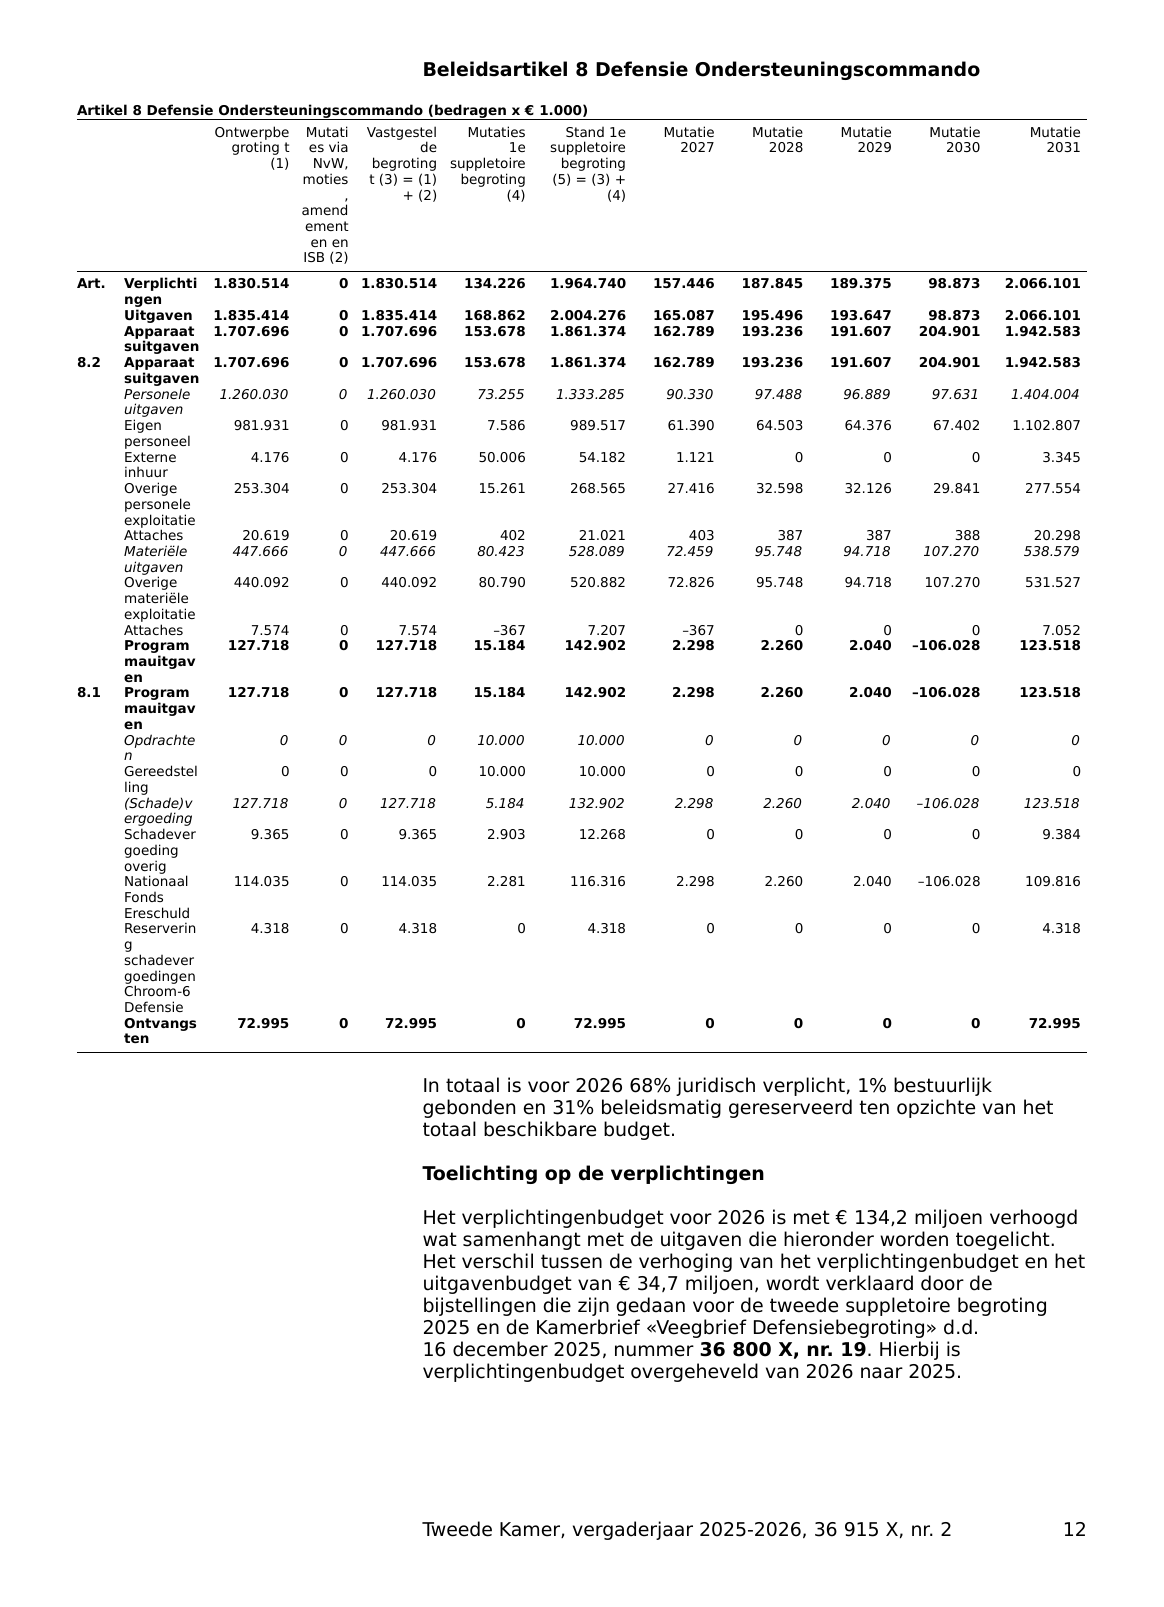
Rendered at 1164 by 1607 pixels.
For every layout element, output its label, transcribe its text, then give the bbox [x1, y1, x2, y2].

table_cell 0 [898, 623, 986, 638]
table_cell Programmauitgaven [118, 685, 207, 732]
table_cell Opdrachten [118, 733, 207, 764]
table_cell 127.718 [207, 685, 295, 732]
table_cell 0 [295, 272, 354, 308]
table_cell 2.260 [720, 685, 809, 732]
table_cell 32.126 [809, 481, 897, 528]
table_cell 2.040 [809, 638, 897, 685]
table_cell [118, 120, 207, 271]
table_cell [77, 544, 118, 575]
table_cell 162.789 [632, 355, 720, 386]
table_cell 1.942.583 [986, 324, 1087, 355]
table_cell Art. [77, 272, 118, 308]
table_cell Ontwerpbegroting t (1) [207, 120, 295, 271]
table_cell 123.518 [986, 795, 1087, 827]
table_cell 2.066.101 [986, 272, 1087, 308]
table_cell 2.903 [443, 827, 531, 874]
table_cell 0 [295, 575, 354, 622]
table_cell 1.260.030 [354, 386, 443, 418]
table_cell 153.678 [443, 324, 531, 355]
table_cell 0 [809, 1016, 897, 1052]
table_cell [77, 764, 118, 795]
table_cell Mutatie 2028 [720, 120, 809, 271]
table_cell 0 [632, 1016, 720, 1052]
table_cell 528.089 [531, 544, 632, 575]
table_cell 61.390 [632, 418, 720, 449]
table_cell 20.298 [986, 528, 1087, 544]
table_cell 0 [632, 827, 720, 874]
table_cell Ontvangsten [118, 1016, 207, 1052]
table_cell 189.375 [809, 272, 897, 308]
table_cell 109.816 [986, 874, 1087, 921]
table_cell 4.318 [207, 921, 295, 1016]
table_cell 0 [295, 685, 354, 732]
table_cell 7.574 [354, 623, 443, 638]
table_cell 15.184 [443, 685, 531, 732]
table_cell 72.995 [531, 1016, 632, 1052]
table_cell 4.318 [531, 921, 632, 1016]
table_cell [77, 324, 118, 355]
table_cell 9.365 [354, 827, 443, 874]
table_cell 0 [207, 764, 295, 795]
text In totaal is voor 2026 68% juridisch verplicht, 1% bestuurlijk gebonden en 31% beleidsmatig gereserveerd ten opzichte van het totaal beschikbare budget. [422, 1075, 1087, 1141]
table_cell 0 [295, 418, 354, 449]
table_cell 193.647 [809, 308, 897, 323]
table_cell 195.496 [720, 308, 809, 323]
table_cell 72.995 [207, 1016, 295, 1052]
table_cell [77, 481, 118, 528]
table_cell 1.333.285 [531, 386, 632, 418]
table_cell 8.1 [77, 685, 118, 732]
table_cell 2.040 [809, 795, 897, 827]
table_cell 3.345 [986, 449, 1087, 481]
table_cell 520.882 [531, 575, 632, 622]
table_cell 7.207 [531, 623, 632, 638]
table_cell 127.718 [207, 638, 295, 685]
table_cell 981.931 [207, 418, 295, 449]
table_cell 20.619 [354, 528, 443, 544]
table_cell 1.942.583 [986, 355, 1087, 386]
table_cell Mutaties 1e suppletoire begroting (4) [443, 120, 531, 271]
table_cell 21.021 [531, 528, 632, 544]
table_cell 277.554 [986, 481, 1087, 528]
table_cell 2.066.101 [986, 308, 1087, 323]
table_cell 253.304 [207, 481, 295, 528]
table_cell 8.2 [77, 355, 118, 386]
table_cell –106.028 [898, 638, 986, 685]
table_cell 107.270 [898, 575, 986, 622]
table_cell 72.995 [986, 1016, 1087, 1052]
table_cell 0 [809, 733, 897, 764]
table_cell 4.176 [354, 449, 443, 481]
table_cell 531.527 [986, 575, 1087, 622]
table_cell –367 [443, 623, 531, 638]
table_cell [77, 827, 118, 874]
table_cell Schadevergoeding overig [118, 827, 207, 874]
table_cell 402 [443, 528, 531, 544]
subtitle Beleidsartikel 8 Defensie Ondersteuningscommando [422, 59, 1087, 81]
table_cell Overige materiële exploitatie [118, 575, 207, 622]
table_cell Gereedstelling [118, 764, 207, 795]
table_cell 123.518 [986, 685, 1087, 732]
table_cell 2.298 [632, 795, 720, 827]
table_cell 0 [809, 449, 897, 481]
table_cell 97.631 [898, 386, 986, 418]
table_cell 0 [632, 764, 720, 795]
table_cell 0 [720, 733, 809, 764]
table_cell 1.121 [632, 449, 720, 481]
table_cell [77, 733, 118, 764]
table_cell 0 [295, 733, 354, 764]
table_cell 204.901 [898, 355, 986, 386]
table_cell 1.964.740 [531, 272, 632, 308]
table_cell 268.565 [531, 481, 632, 528]
table_cell 114.035 [207, 874, 295, 921]
table_cell 10.000 [531, 764, 632, 795]
table_cell 2.298 [632, 638, 720, 685]
table_cell 0 [295, 795, 354, 827]
table_cell Verplichtingen [118, 272, 207, 308]
table_cell 387 [720, 528, 809, 544]
table_cell 0 [443, 1016, 531, 1052]
table_cell Apparaatsuitgaven [118, 355, 207, 386]
table_cell 90.330 [632, 386, 720, 418]
table_cell 0 [898, 733, 986, 764]
table_cell 1.707.696 [354, 324, 443, 355]
table_cell Materiële uitgaven [118, 544, 207, 575]
table_cell 0 [295, 623, 354, 638]
table_cell 67.402 [898, 418, 986, 449]
table_cell 0 [354, 764, 443, 795]
table_cell 50.006 [443, 449, 531, 481]
table_cell 98.873 [898, 272, 986, 308]
table_cell 253.304 [354, 481, 443, 528]
table_cell 0 [295, 544, 354, 575]
table_cell 94.718 [809, 575, 897, 622]
table_cell 2.260 [720, 638, 809, 685]
table_cell 0 [809, 921, 897, 1016]
table_cell 387 [809, 528, 897, 544]
table_cell [77, 795, 118, 827]
table_cell 20.619 [207, 528, 295, 544]
table_cell 1.707.696 [207, 324, 295, 355]
table_cell 0 [720, 764, 809, 795]
table_cell [77, 1016, 118, 1052]
table_cell 0 [720, 921, 809, 1016]
table_cell 388 [898, 528, 986, 544]
table_cell 187.845 [720, 272, 809, 308]
table_cell 4.318 [986, 921, 1087, 1016]
table_cell 1.835.414 [354, 308, 443, 323]
table_cell 2.040 [809, 874, 897, 921]
table_cell 142.902 [531, 638, 632, 685]
table_cell 0 [295, 308, 354, 323]
table_cell Mutatie 2027 [632, 120, 720, 271]
table_cell 0 [720, 449, 809, 481]
table_cell Attaches [118, 623, 207, 638]
table_cell 64.376 [809, 418, 897, 449]
table_cell 132.902 [531, 795, 632, 827]
table_cell 7.574 [207, 623, 295, 638]
table_cell 0 [295, 1016, 354, 1052]
table_cell Apparaatsuitgaven [118, 324, 207, 355]
table_cell 0 [720, 1016, 809, 1052]
table_cell 107.270 [898, 544, 986, 575]
table_cell 123.518 [986, 638, 1087, 685]
table_cell 204.901 [898, 324, 986, 355]
table_cell 97.488 [720, 386, 809, 418]
table_cell 1.861.374 [531, 324, 632, 355]
table_cell 191.607 [809, 324, 897, 355]
table_cell 72.995 [354, 1016, 443, 1052]
table_cell 2.298 [632, 874, 720, 921]
table_cell 4.318 [354, 921, 443, 1016]
table_cell 32.598 [720, 481, 809, 528]
table_cell 2.004.276 [531, 308, 632, 323]
table_cell 7.586 [443, 418, 531, 449]
table_cell 0 [295, 324, 354, 355]
table_cell –367 [632, 623, 720, 638]
table_cell 447.666 [354, 544, 443, 575]
table_cell 10.000 [443, 764, 531, 795]
table_cell Externe inhuur [118, 449, 207, 481]
table_cell Eigen personeel [118, 418, 207, 449]
table_cell 0 [632, 733, 720, 764]
table_cell 54.182 [531, 449, 632, 481]
table_cell [77, 386, 118, 418]
table_cell 0 [632, 921, 720, 1016]
table_cell 0 [898, 449, 986, 481]
table_cell Mutaties via NvW, moties, amendementen en ISB (2) [295, 120, 354, 271]
table_cell [77, 308, 118, 323]
table_cell 165.087 [632, 308, 720, 323]
table_cell 193.236 [720, 355, 809, 386]
table_cell 0 [295, 921, 354, 1016]
table_cell [77, 120, 118, 271]
table_cell 0 [720, 827, 809, 874]
table_cell 0 [295, 638, 354, 685]
table_cell 193.236 [720, 324, 809, 355]
table_cell 1.404.004 [986, 386, 1087, 418]
table_cell 2.298 [632, 685, 720, 732]
table_cell [77, 921, 118, 1016]
table_cell 1.830.514 [207, 272, 295, 308]
table_cell 0 [986, 764, 1087, 795]
table_cell 10.000 [531, 733, 632, 764]
table_cell 9.384 [986, 827, 1087, 874]
table_cell 0 [898, 1016, 986, 1052]
table_cell Nationaal Fonds Ereschuld [118, 874, 207, 921]
table_cell 403 [632, 528, 720, 544]
table_cell 0 [809, 764, 897, 795]
table_cell [77, 575, 118, 622]
table_cell 162.789 [632, 324, 720, 355]
table_cell 95.748 [720, 544, 809, 575]
table_cell 1.861.374 [531, 355, 632, 386]
table_cell 96.889 [809, 386, 897, 418]
table_cell 0 [295, 481, 354, 528]
table_cell –106.028 [898, 685, 986, 732]
table_cell 72.826 [632, 575, 720, 622]
table_cell Mutatie 2029 [809, 120, 897, 271]
table_cell 98.873 [898, 308, 986, 323]
table_cell 168.862 [443, 308, 531, 323]
table_cell 191.607 [809, 355, 897, 386]
table_cell 1.707.696 [354, 355, 443, 386]
table_cell 157.446 [632, 272, 720, 308]
table_cell 15.184 [443, 638, 531, 685]
text Het verplichtingenbudget voor 2026 is met € 134,2 miljoen verhoogd wat samenhangt met de uitgaven die hieronder worden toegelicht. Het verschil tussen de verhoging van het verplichtingenbudget en het uitgavenbudget van € 34,7 miljoen, wordt verklaard door de bijstellingen die zijn gedaan voor de tweede suppletoire begroting 2025 en de Kamerbrief «Veegbrief Defensiebegroting» d.d. 16 december 2025, nummer 36 800 X, nr. 19. Hierbij is verplichtingenbudget overgeheveld van 2026 naar 2025. [422, 1207, 1087, 1383]
table_cell [77, 528, 118, 544]
table_cell 2.281 [443, 874, 531, 921]
table_cell (Schade)vergoeding [118, 795, 207, 827]
table_cell [77, 638, 118, 685]
table_cell 15.261 [443, 481, 531, 528]
table_cell 95.748 [720, 575, 809, 622]
table_cell 0 [809, 827, 897, 874]
table_cell 94.718 [809, 544, 897, 575]
table_cell 64.503 [720, 418, 809, 449]
table_cell 116.316 [531, 874, 632, 921]
table_cell –106.028 [898, 874, 986, 921]
table_cell 1.835.414 [207, 308, 295, 323]
table_cell Attaches [118, 528, 207, 544]
table_cell 0 [295, 355, 354, 386]
table_cell Reservering schadevergoedingen Chroom-6 Defensie [118, 921, 207, 1016]
table_cell 114.035 [354, 874, 443, 921]
table_cell 1.102.807 [986, 418, 1087, 449]
table_cell 7.052 [986, 623, 1087, 638]
table_cell Mutatie 2030 [898, 120, 986, 271]
table_cell 1.830.514 [354, 272, 443, 308]
subtitle Toelichting op de verplichtingen [422, 1163, 1087, 1185]
table_cell 989.517 [531, 418, 632, 449]
table_cell 2.260 [720, 874, 809, 921]
table_cell 127.718 [354, 685, 443, 732]
table_cell 0 [295, 528, 354, 544]
table_cell Programmauitgaven [118, 638, 207, 685]
table_cell 29.841 [898, 481, 986, 528]
table_cell 0 [720, 623, 809, 638]
table_cell 9.365 [207, 827, 295, 874]
table_cell 447.666 [207, 544, 295, 575]
table_cell 134.226 [443, 272, 531, 308]
table_cell 12.268 [531, 827, 632, 874]
table_cell 80.423 [443, 544, 531, 575]
table_cell –106.028 [898, 795, 986, 827]
table_cell 10.000 [443, 733, 531, 764]
table_cell 2.260 [720, 795, 809, 827]
table_cell [77, 418, 118, 449]
table_cell [77, 874, 118, 921]
table_cell Stand 1e suppletoire begroting (5) = (3) + (4) [531, 120, 632, 271]
table_cell 127.718 [207, 795, 295, 827]
table_cell 0 [207, 733, 295, 764]
table_cell 0 [354, 733, 443, 764]
table_cell 73.255 [443, 386, 531, 418]
table_cell 142.902 [531, 685, 632, 732]
table_cell 0 [986, 733, 1087, 764]
table_cell 2.040 [809, 685, 897, 732]
table_cell 127.718 [354, 638, 443, 685]
table_cell 4.176 [207, 449, 295, 481]
table_cell 0 [443, 921, 531, 1016]
table_cell 0 [898, 921, 986, 1016]
table_cell 1.707.696 [207, 355, 295, 386]
table_cell Mutatie 2031 [986, 120, 1087, 271]
table_cell 538.579 [986, 544, 1087, 575]
table_cell 1.260.030 [207, 386, 295, 418]
table_cell 27.416 [632, 481, 720, 528]
table_cell 127.718 [354, 795, 443, 827]
table_cell 80.790 [443, 575, 531, 622]
table_cell 981.931 [354, 418, 443, 449]
table_cell 153.678 [443, 355, 531, 386]
table_cell 0 [809, 623, 897, 638]
table_cell 0 [295, 874, 354, 921]
table_cell 0 [898, 764, 986, 795]
table_cell 0 [898, 827, 986, 874]
table_cell 440.092 [207, 575, 295, 622]
table_cell 5.184 [443, 795, 531, 827]
table_cell Overige personele exploitatie [118, 481, 207, 528]
table_cell 0 [295, 386, 354, 418]
table_cell 0 [295, 764, 354, 795]
table_header Artikel 8 Defensie Ondersteuningscommando (bedragen x € 1.000) [77, 103, 1087, 119]
table_cell 0 [295, 827, 354, 874]
table_cell Vastgestelde begroting t (3) = (1) + (2) [354, 120, 443, 271]
table_cell 72.459 [632, 544, 720, 575]
table_cell 0 [295, 449, 354, 481]
table_cell Uitgaven [118, 308, 207, 323]
table_cell 440.092 [354, 575, 443, 622]
table_cell [77, 623, 118, 638]
table_cell [77, 449, 118, 481]
table_cell Personele uitgaven [118, 386, 207, 418]
